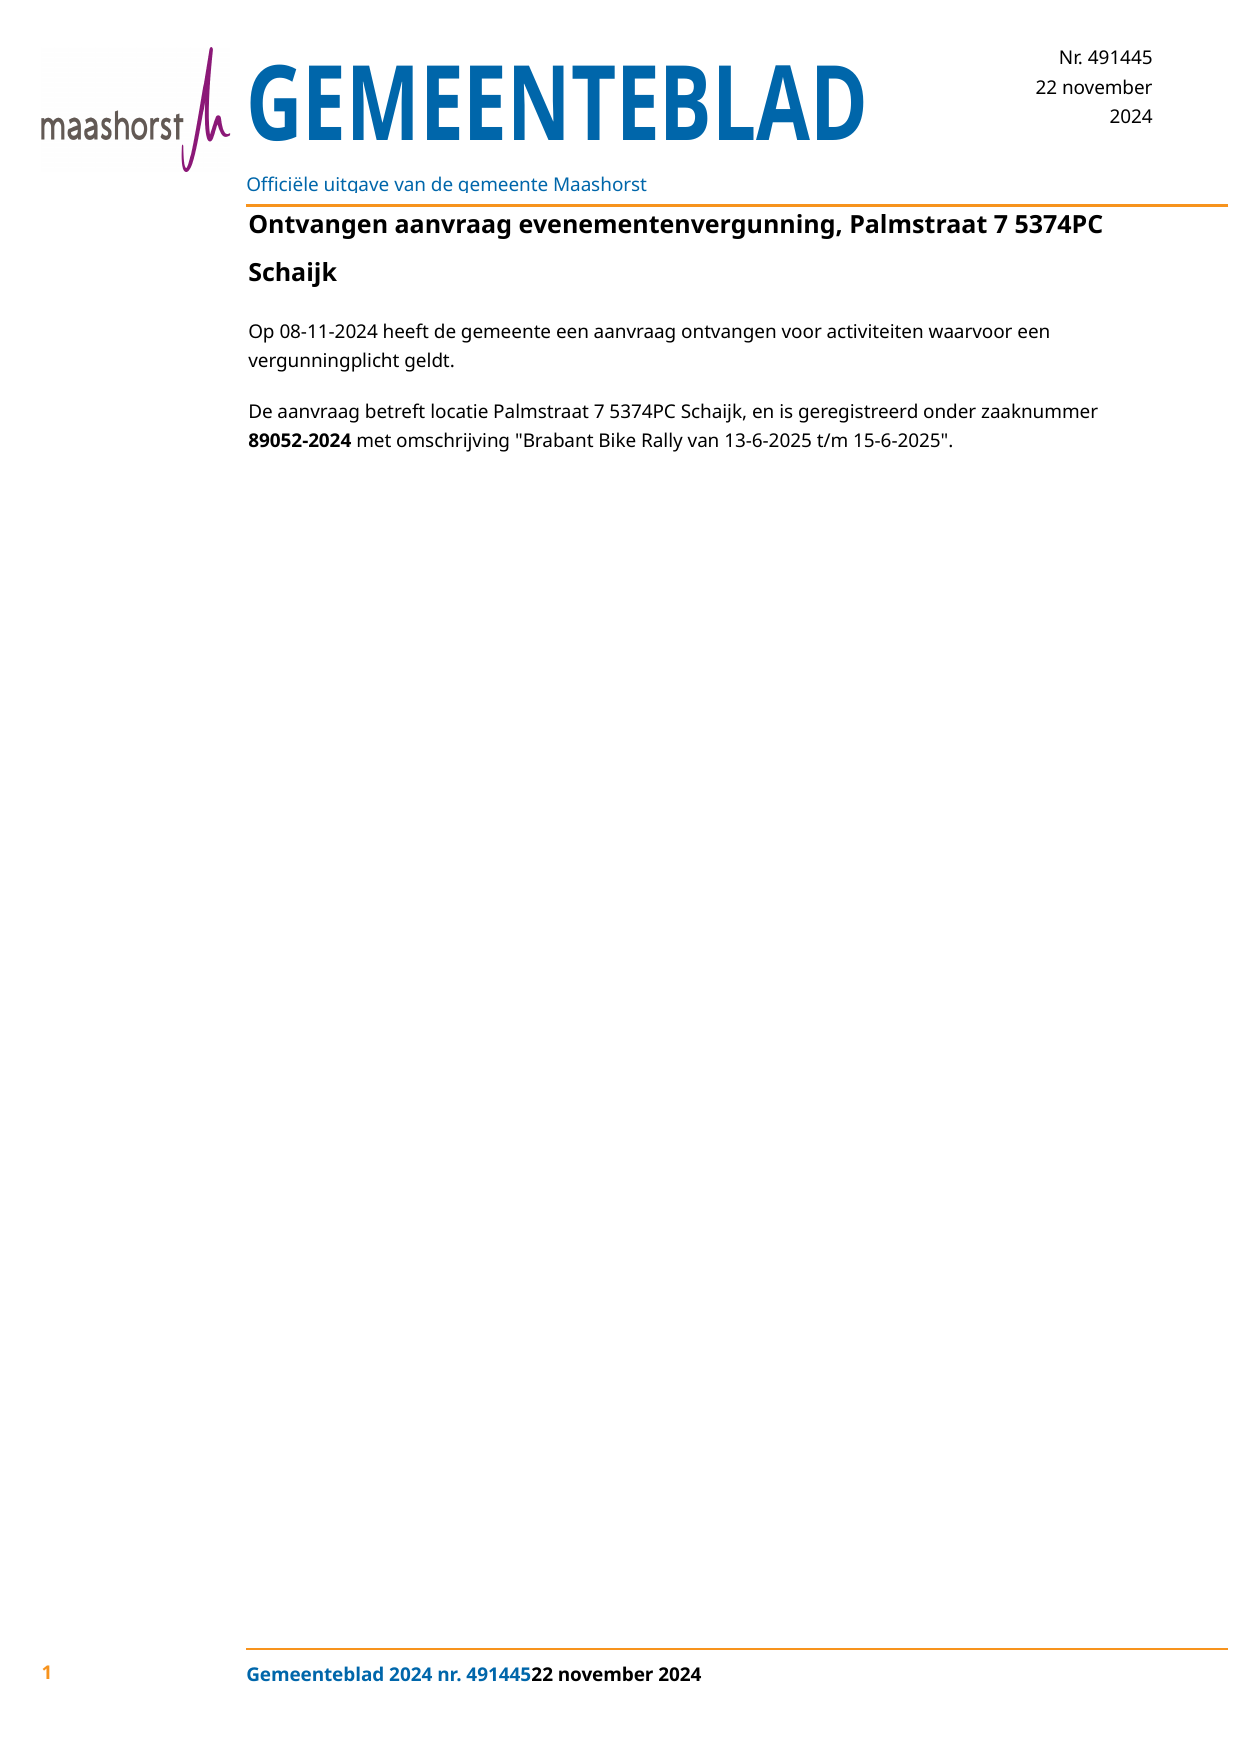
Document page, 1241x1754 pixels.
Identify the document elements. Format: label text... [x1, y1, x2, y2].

text De aanvraag betreft locatie Palmstraat 7 5374PC Schaijk, en is geregistreerd onder zaaknummer 89052-2024 met omschrijving "Brabant Bike Rally van 13-6-2025 t/m 15-6-2025". [248, 398, 1152, 453]
text Op 08-11-2024 heeft de gemeente een aanvraag ontvangen voor activiteiten waarvoor een vergunningplicht geldt. [248, 318, 1152, 373]
picture [41, 47, 231, 172]
text Ontvangen aanvraag evenementenvergunning, Palmstraat 7 5374PC Schaijk [248, 207, 1152, 288]
